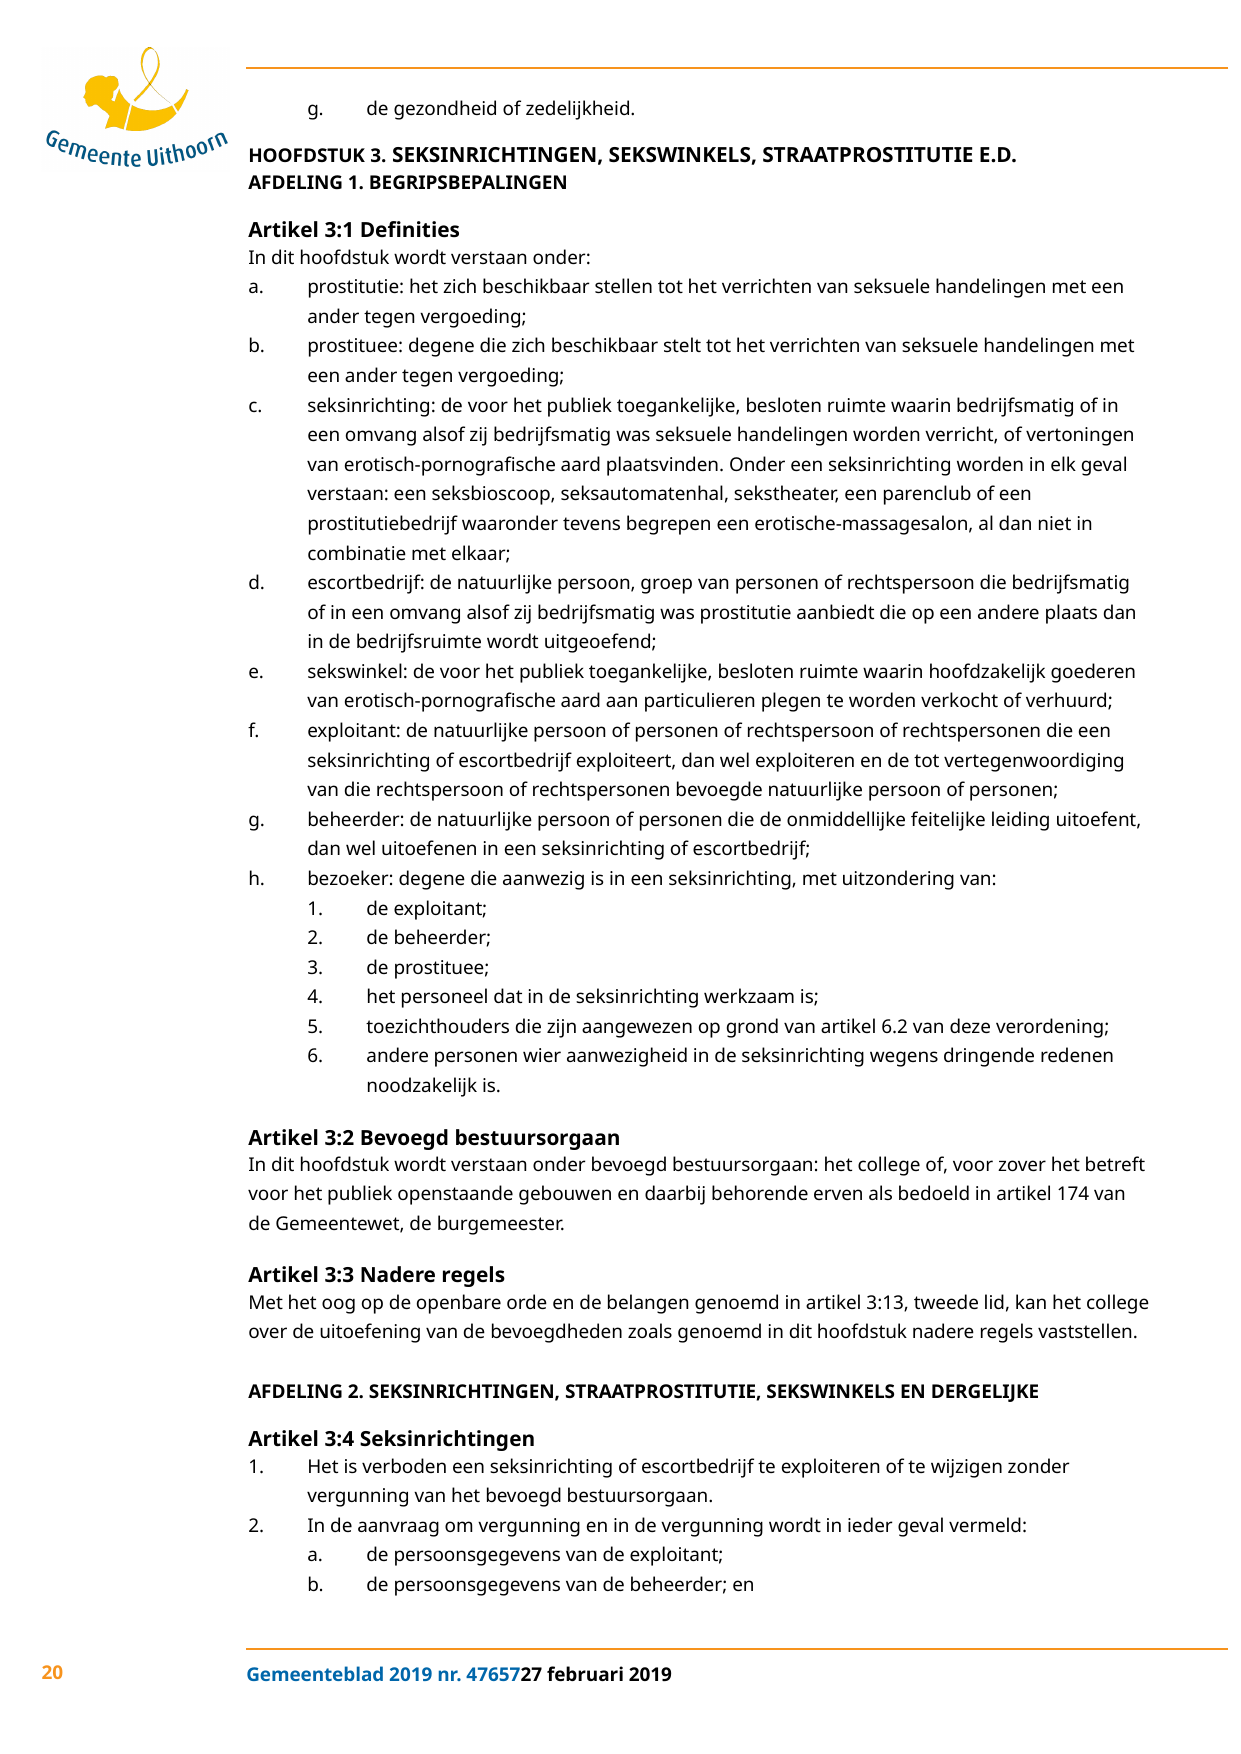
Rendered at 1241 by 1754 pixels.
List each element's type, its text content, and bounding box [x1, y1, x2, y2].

text Artikel 3:4 Seksinrichtingen [248, 1424, 1152, 1453]
text Artikel 3:2 Bevoegd bestuursorgaan [248, 1123, 1152, 1151]
text Artikel 3:3 Nadere regels [248, 1261, 1152, 1289]
text In dit hoofdstuk wordt verstaan onder: [248, 244, 1152, 269]
list toezichthouders die zijn aangewezen op grond van artikel 6.2 van deze verordening; [307, 1013, 1152, 1039]
text AFDELING 1. BEGRIPSBEPALINGEN [248, 169, 1152, 194]
list prostitutie: het zich beschikbaar stellen tot het verrichten van seksuele handelingen met een ander tegen vergoeding; [248, 273, 1152, 329]
list escortbedrijf: de natuurlijke persoon, groep van personen of rechtspersoon die bedrijfsmatig of in een omvang alsof zij bedrijfsmatig was prostitutie aanbiedt die op een andere plaats dan in de bedrijfsruimte wordt uitgeoefend; [248, 569, 1152, 654]
list In de aanvraag om vergunning en in de vergunning wordt in ieder geval vermeld: [248, 1512, 1152, 1538]
list het personeel dat in de seksinrichting werkzaam is; [307, 983, 1152, 1009]
list andere personen wier aanwezigheid in de seksinrichting wegens dringende redenen noodzakelijk is. [307, 1043, 1152, 1098]
text In dit hoofdstuk wordt verstaan onder bevoegd bestuursorgaan: het college of, voor zover het betreft voor het publiek openstaande gebouwen en daarbij behorende erven als bedoeld in artikel 174 van de Gemeentewet, de burgemeester. [248, 1151, 1152, 1236]
list beheerder: de natuurlijke persoon of personen die de onmiddellijke feitelijke leiding uitoefent, dan wel uitoefenen in een seksinrichting of escortbedrijf; [248, 806, 1152, 861]
list de exploitant; [307, 895, 1152, 920]
text Artikel 3:1 Definities [248, 215, 1152, 244]
text AFDELING 2. SEKSINRICHTINGEN, STRAATPROSTITUTIE, SEKSWINKELS EN DERGELIJKE [248, 1378, 1152, 1403]
list de prostituee; [307, 954, 1152, 979]
list prostituee: degene die zich beschikbaar stelt tot het verrichten van seksuele handelingen met een ander tegen vergoeding; [248, 333, 1152, 388]
list sekswinkel: de voor het publiek toegankelijke, besloten ruimte waarin hoofdzakelijk goederen van erotisch-pornografische aard aan particulieren plegen te worden verkocht of verhuurd; [248, 658, 1152, 713]
list de gezondheid of zedelijkheid. [307, 95, 1152, 121]
list exploitant: de natuurlijke persoon of personen of rechtspersoon of rechtspersonen die een seksinrichting of escortbedrijf exploiteert, dan wel exploiteren en de tot vertegenwoordiging van die rechtspersoon of rechtspersonen bevoegde natuurlijke persoon of personen; [248, 717, 1152, 802]
list de beheerder; [307, 924, 1152, 950]
list bezoeker: degene die aanwezig is in een seksinrichting, met uitzondering van: [248, 865, 1152, 891]
picture [41, 47, 231, 172]
list de persoonsgegevens van de exploitant; [307, 1542, 1152, 1567]
list de persoonsgegevens van de beheerder; en [307, 1571, 1152, 1597]
list Het is verboden een seksinrichting of escortbedrijf te exploiteren of te wijzigen zonder vergunning van het bevoegd bestuursorgaan. [248, 1453, 1152, 1508]
text HOOFDSTUK 3. SEKSINRICHTINGEN, SEKSWINKELS, STRAATPROSTITUTIE E.D. [248, 140, 1152, 169]
list seksinrichting: de voor het publiek toegankelijke, besloten ruimte waarin bedrijfsmatig of in een omvang alsof zij bedrijfsmatig was seksuele handelingen worden verricht, of vertoningen van erotisch-pornografische aard plaatsvinden. Onder een seksinrichting worden in elk geval verstaan: een seksbioscoop, seksautomatenhal, sekstheater, een parenclub of een prostitutiebedrijf waaronder tevens begrepen een erotische-massagesalon, al dan niet in combinatie met elkaar; [248, 392, 1152, 565]
text Met het oog op de openbare orde en de belangen genoemd in artikel 3:13, tweede lid, kan het college over de uitoefening van de bevoegdheden zoals genoemd in dit hoofdstuk nadere regels vaststellen. [248, 1289, 1152, 1344]
